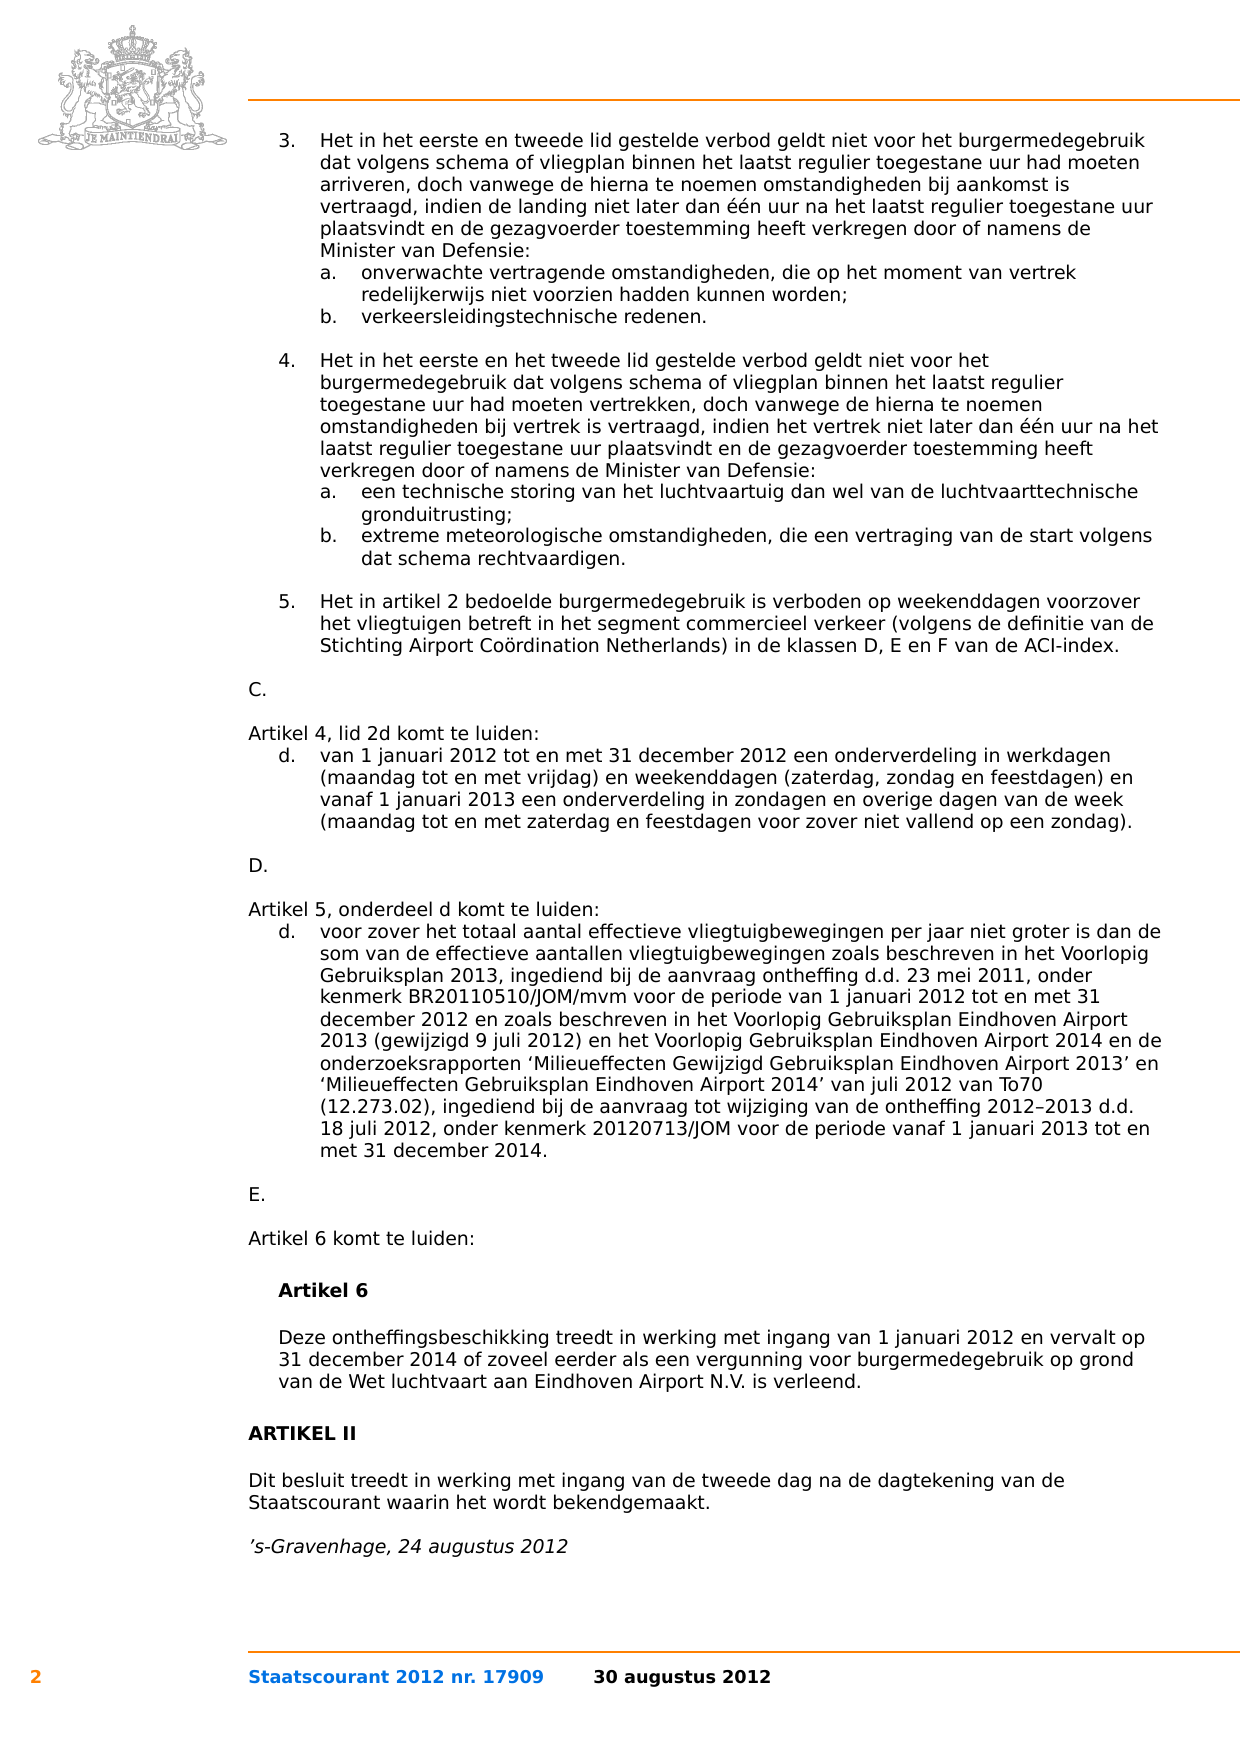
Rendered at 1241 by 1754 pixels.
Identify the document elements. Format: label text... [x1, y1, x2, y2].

text a. een technische storing van het luchtvaartuig dan wel van de luchtvaarttechnische gronduitrusting; [319, 481, 1163, 525]
subtitle ARTIKEL II [248, 1423, 1163, 1445]
text C. [248, 679, 1163, 701]
text Deze ontheffingsbeschikking treedt in werking met ingang van 1 januari 2012 en vervalt op 31 december 2014 of zoveel eerder als een vergunning voor burgermedegebruik op grond van de Wet luchtvaart aan Eindhoven Airport N.V. is verleend. [278, 1327, 1163, 1393]
text 5. Het in artikel 2 bedoelde burgermedegebruik is verboden op weekenddagen voorzover het vliegtuigen betreft in het segment commercieel verkeer (volgens de definitie van de Stichting Airport Coördination Netherlands) in de klassen D, E en F van de ACI-index. [278, 591, 1163, 657]
text Artikel 5, onderdeel d komt te luiden: [248, 898, 1163, 921]
text E. [248, 1184, 1163, 1206]
text a. onverwachte vertragende omstandigheden, die op het moment van vertrek redelijkerwijs niet voorzien hadden kunnen worden; [319, 262, 1163, 306]
text 4. Het in het eerste en het tweede lid gestelde verbod geldt niet voor het burgermedegebruik dat volgens schema of vliegplan binnen het laatst regulier toegestane uur had moeten vertrekken, doch vanwege de hierna te noemen omstandigheden bij vertrek is vertraagd, indien het vertrek niet later dan één uur na het laatst regulier toegestane uur plaatsvindt en de gezagvoerder toestemming heeft verkregen door of namens de Minister van Defensie: [278, 349, 1163, 481]
picture [38, 25, 227, 150]
text ’s-Gravenhage, 24 augustus 2012 [248, 1536, 1163, 1558]
text d. voor zover het totaal aantal effectieve vliegtuigbewegingen per jaar niet groter is dan de som van de effectieve aantallen vliegtuigbewegingen zoals beschreven in het Voorlopig Gebruiksplan 2013, ingediend bij de aanvraag ontheffing d.d. 23 mei 2011, onder kenmerk BR20110510/JOM/mvm voor de periode van 1 januari 2012 tot en met 31 december 2012 en zoals beschreven in het Voorlopig Gebruiksplan Eindhoven Airport 2013 (gewijzigd 9 juli 2012) en het Voorlopig Gebruiksplan Eindhoven Airport 2014 en de onderzoeksrapporten ‘Milieueffecten Gewijzigd Gebruiksplan Eindhoven Airport 2013’ en ‘Milieueffecten Gebruiksplan Eindhoven Airport 2014’ van juli 2012 van To70 (12.273.02), ingediend bij de aanvraag tot wijziging van de ontheffing 2012–2013 d.d. 18 juli 2012, onder kenmerk 20120713/JOM voor de periode vanaf 1 januari 2013 tot en met 31 december 2014. [278, 921, 1163, 1162]
text Dit besluit treedt in werking met ingang van de tweede dag na de dagtekening van de Staatscourant waarin het wordt bekendgemaakt. [248, 1470, 1163, 1514]
subtitle Artikel 6 [278, 1280, 1163, 1302]
text 3. Het in het eerste en tweede lid gestelde verbod geldt niet voor het burgermedegebruik dat volgens schema of vliegplan binnen het laatst regulier toegestane uur had moeten arriveren, doch vanwege de hierna te noemen omstandigheden bij aankomst is vertraagd, indien de landing niet later dan één uur na het laatst regulier toegestane uur plaatsvindt en de gezagvoerder toestemming heeft verkregen door of namens de Minister van Defensie: [278, 130, 1163, 262]
text b. verkeersleidingstechnische redenen. [319, 306, 1163, 328]
text d. van 1 januari 2012 tot en met 31 december 2012 een onderverdeling in werkdagen (maandag tot en met vrijdag) en weekenddagen (zaterdag, zondag en feestdagen) en vanaf 1 januari 2013 een onderverdeling in zondagen en overige dagen van de week (maandag tot en met zaterdag en feestdagen voor zover niet vallend op een zondag). [278, 745, 1163, 833]
text b. extreme meteorologische omstandigheden, die een vertraging van de start volgens dat schema rechtvaardigen. [319, 525, 1163, 569]
text Artikel 4, lid 2d komt te luiden: [248, 723, 1163, 745]
text D. [248, 855, 1163, 877]
text Artikel 6 komt te luiden: [248, 1228, 1163, 1250]
